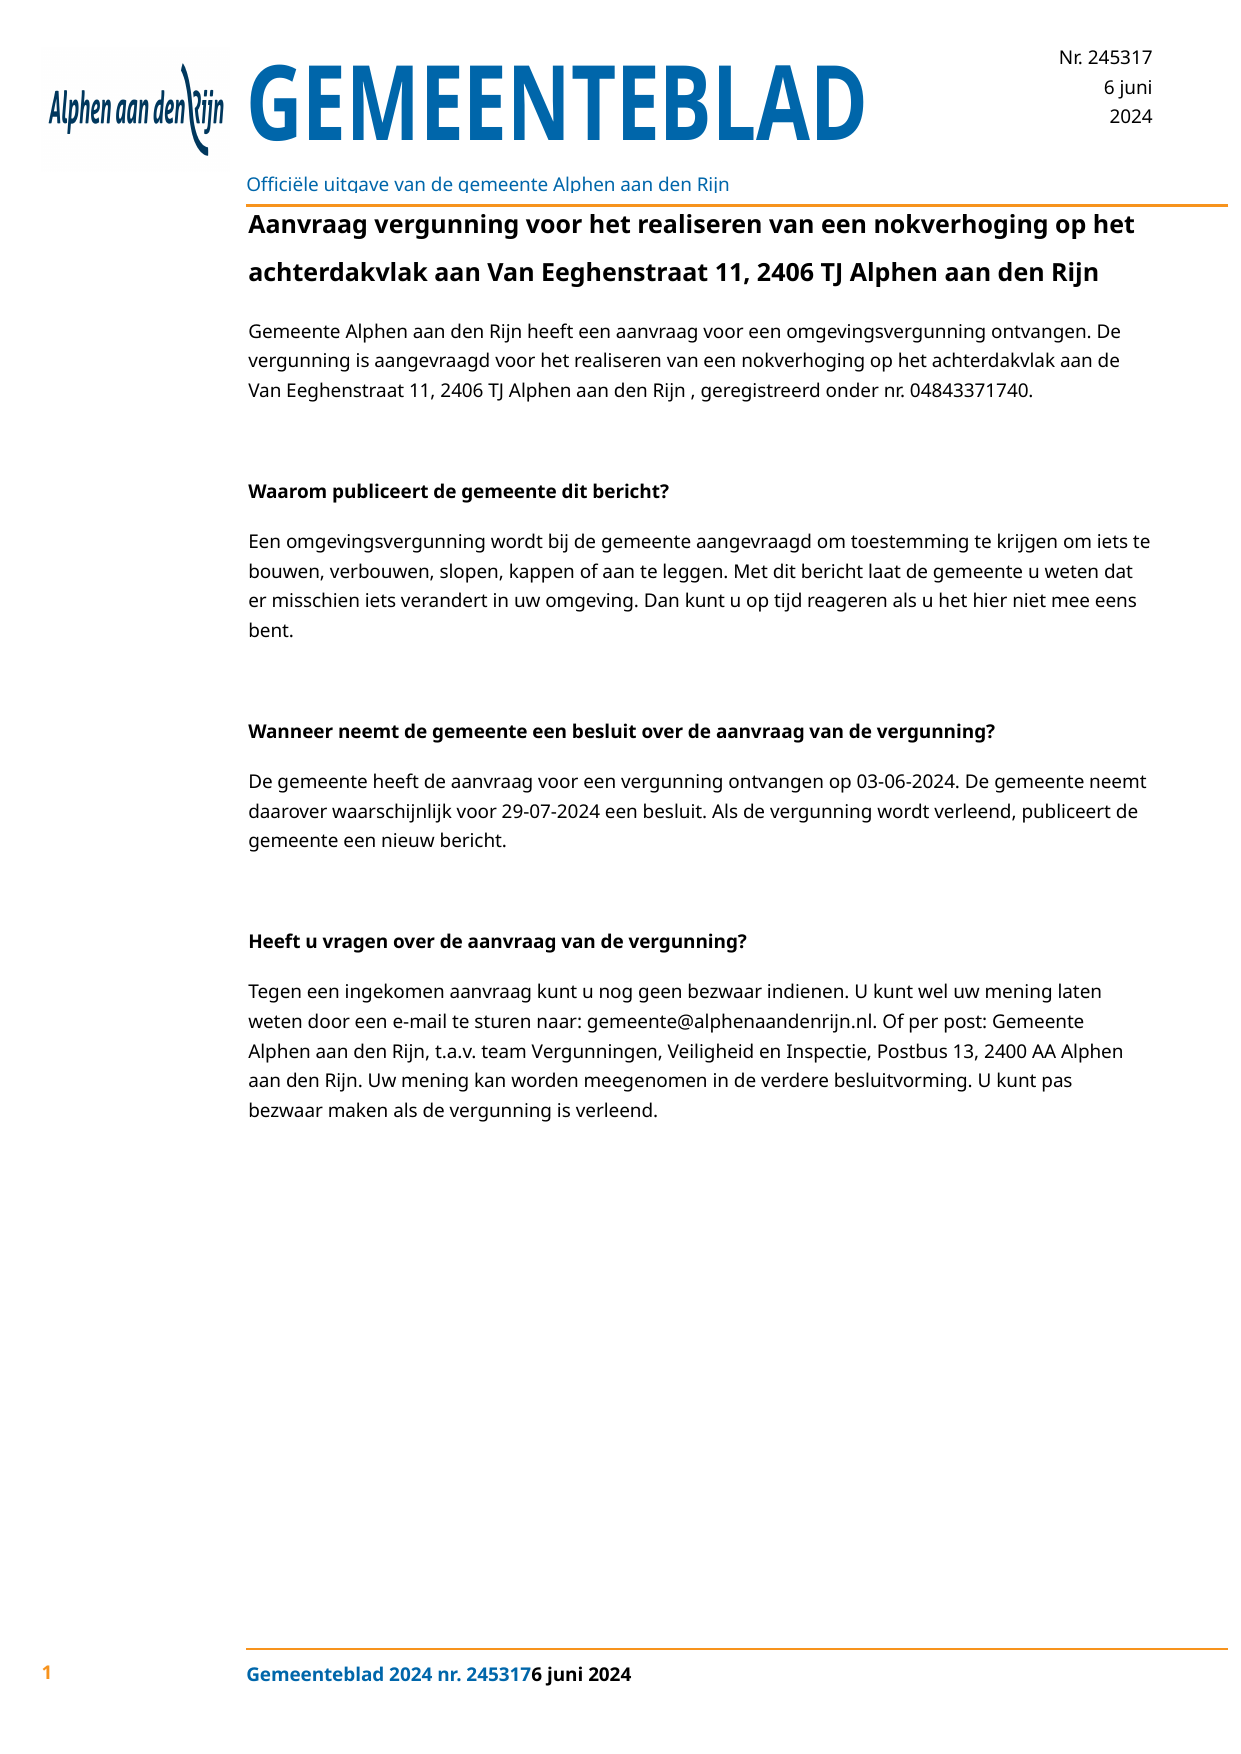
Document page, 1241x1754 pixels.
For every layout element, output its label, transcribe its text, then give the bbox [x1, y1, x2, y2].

text Heeft u vragen over de aanvraag van de vergunning? [248, 928, 1152, 954]
text Een omgevingsvergunning wordt bij de gemeente aangevraagd om toestemming te krijgen om iets te bouwen, verbouwen, slopen, kappen of aan te leggen. Met dit bericht laat de gemeente u weten dat er misschien iets verandert in uw omgeving. Dan kunt u op tijd reageren als u het hier niet mee eens bent. [248, 528, 1152, 643]
text De gemeente heeft de aanvraag voor een vergunning ontvangen op 03-06-2024. De gemeente neemt daarover waarschijnlijk voor 29-07-2024 een besluit. Als de vergunning wordt verleend, publiceert de gemeente een nieuw bericht. [248, 768, 1152, 853]
text Wanneer neemt de gemeente een besluit over de aanvraag van de vergunning? [248, 718, 1152, 744]
text Gemeente Alphen aan den Rijn heeft een aanvraag voor een omgevingsvergunning ontvangen. De vergunning is aangevraagd voor het realiseren van een nokverhoging op het achterdakvlak aan de Van Eeghenstraat 11, 2406 TJ Alphen aan den Rijn , geregistreerd onder nr. 04843371740. [248, 318, 1152, 403]
text Aanvraag vergunning voor het realiseren van een nokverhoging op het achterdakvlak aan Van Eeghenstraat 11, 2406 TJ Alphen aan den Rijn [248, 207, 1152, 288]
text Waarom publiceert de gemeente dit bericht? [248, 478, 1152, 504]
picture [41, 47, 231, 172]
text Tegen een ingekomen aanvraag kunt u nog geen bezwaar indienen. U kunt wel uw mening laten weten door een e-mail te sturen naar: gemeente@alphenaandenrijn.nl. Of per post: Gemeente Alphen aan den Rijn, t.a.v. team Vergunningen, Veiligheid en Inspectie, Postbus 13, 2400 AA Alphen aan den Rijn. Uw mening kan worden meegenomen in de verdere besluitvorming. U kunt pas bezwaar maken als de vergunning is verleend. [248, 979, 1152, 1123]
